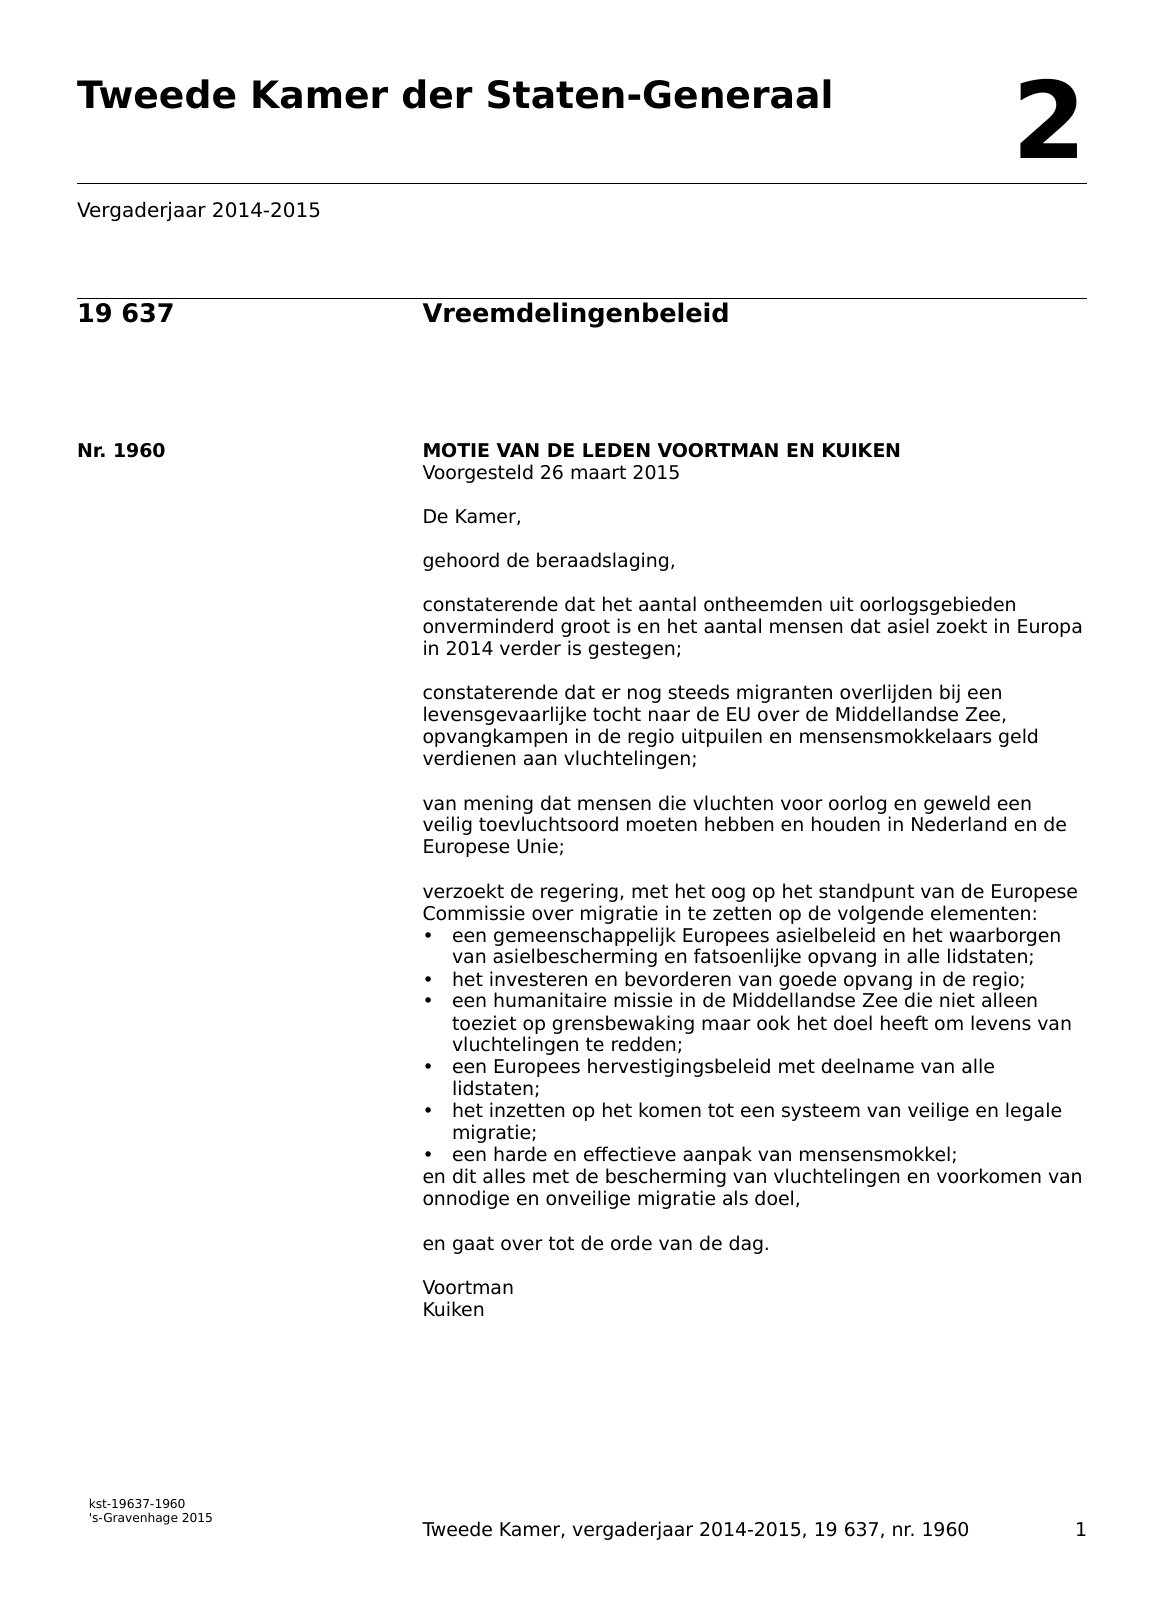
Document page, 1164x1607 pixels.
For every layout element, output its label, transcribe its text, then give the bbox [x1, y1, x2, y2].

text • een gemeenschappelijk Europees asielbeleid en het waarborgen van asielbescherming en fatsoenlijke opvang in alle lidstaten; [422, 924, 1087, 968]
text en gaat over tot de orde van de dag. [422, 1232, 1087, 1254]
table_header 2 [886, 59, 1087, 183]
table_header Tweede Kamer der Staten-Generaal [77, 59, 886, 183]
text 's-Gravenhage 2015 [88, 1511, 323, 1525]
text De Kamer, [422, 506, 1087, 528]
text kst-19637-1960 [88, 1497, 323, 1511]
text verzoekt de regering, met het oog op het standpunt van de Europese Commissie over migratie in te zetten op de volgende elementen: [422, 881, 1087, 924]
subtitle Nr. 1960 MOTIE VAN DE LEDEN VOORTMAN EN KUIKEN [77, 440, 1087, 462]
text gehoord de beraadslaging, [422, 550, 1087, 572]
table_cell Vergaderjaar 2014-2015 [77, 184, 1087, 298]
text en dit alles met de bescherming van vluchtelingen en voorkomen van onnodige en onveilige migratie als doel, [422, 1166, 1087, 1210]
subtitle 19 637 Vreemdelingenbeleid [77, 299, 1087, 329]
text • een Europees hervestigingsbeleid met deelname van alle lidstaten; [422, 1056, 1087, 1100]
text Voortman [422, 1277, 1087, 1298]
text • een humanitaire missie in de Middellandse Zee die niet alleen toeziet op grensbewaking maar ook het doel heeft om levens van vluchtelingen te redden; [422, 990, 1087, 1056]
text • het investeren en bevorderen van goede opvang in de regio; [422, 968, 1087, 990]
text constaterende dat er nog steeds migranten overlijden bij een levensgevaarlijke tocht naar de EU over de Middellandse Zee, opvangkampen in de regio uitpuilen en mensensmokkelaars geld verdienen aan vluchtelingen; [422, 682, 1087, 770]
text Kuiken [422, 1298, 1087, 1321]
text • een harde en effectieve aanpak van mensensmokkel; [422, 1144, 1087, 1166]
text van mening dat mensen die vluchten voor oorlog en geweld een veilig toevluchtsoord moeten hebben en houden in Nederland en de Europese Unie; [422, 792, 1087, 858]
text constaterende dat het aantal ontheemden uit oorlogsgebieden onverminderd groot is en het aantal mensen dat asiel zoekt in Europa in 2014 verder is gestegen; [422, 594, 1087, 660]
text Voorgesteld 26 maart 2015 [422, 462, 1087, 484]
text • het inzetten op het komen tot een systeem van veilige en legale migratie; [422, 1100, 1087, 1144]
